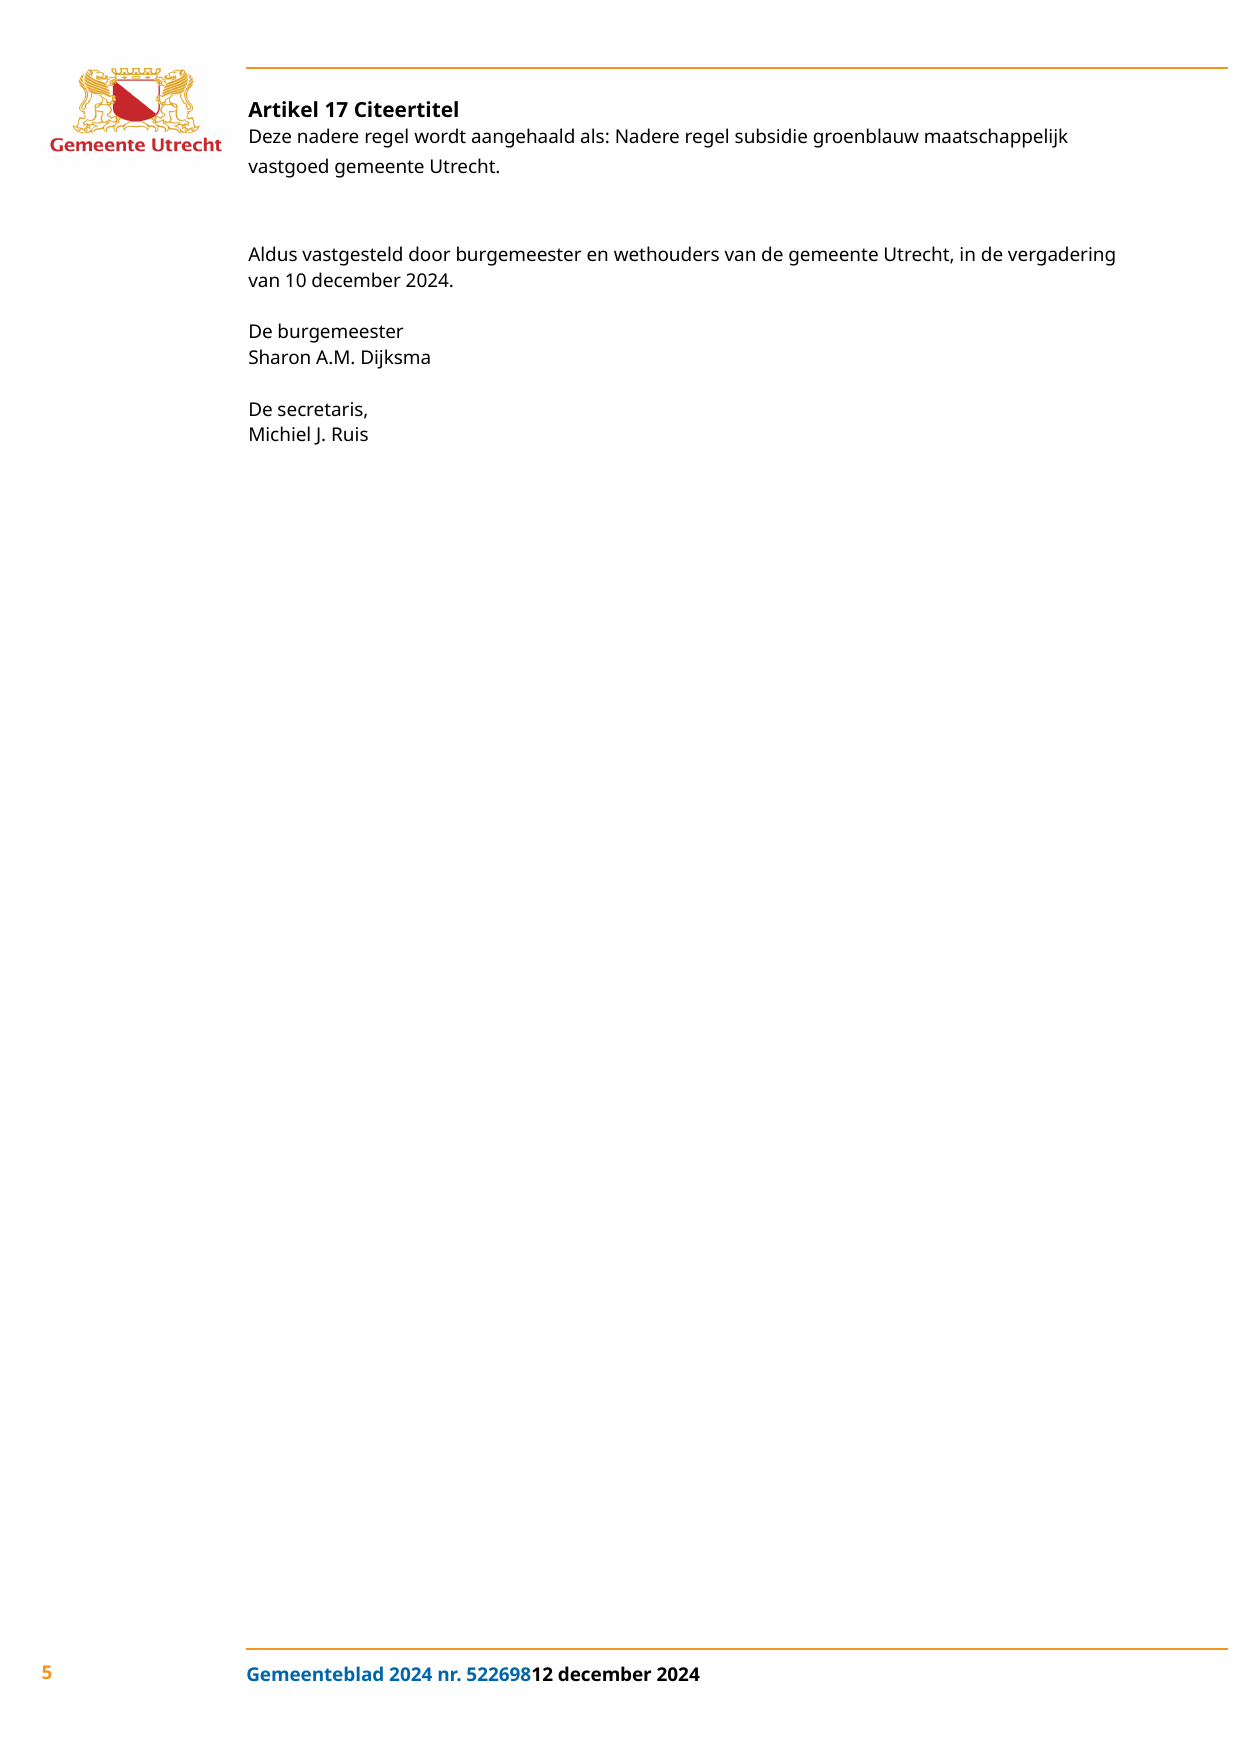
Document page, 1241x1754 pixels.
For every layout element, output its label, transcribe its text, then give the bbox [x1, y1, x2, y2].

picture [41, 47, 231, 172]
text Aldus vastgesteld door burgemeester en wethouders van de gemeente Utrecht, in de vergadering van 10 december 2024. [248, 242, 1152, 293]
text Sharon A.M. Dijksma [248, 344, 1152, 370]
text Deze nadere regel wordt aangehaald als: Nadere regel subsidie groenblauw maatschappelijk vastgoed gemeente Utrecht. [248, 123, 1152, 178]
text Artikel 17 Citeertitel [248, 95, 1152, 123]
text Michiel J. Ruis [248, 422, 1152, 447]
text De burgemeester [248, 319, 1152, 344]
text De secretaris, [248, 396, 1152, 422]
